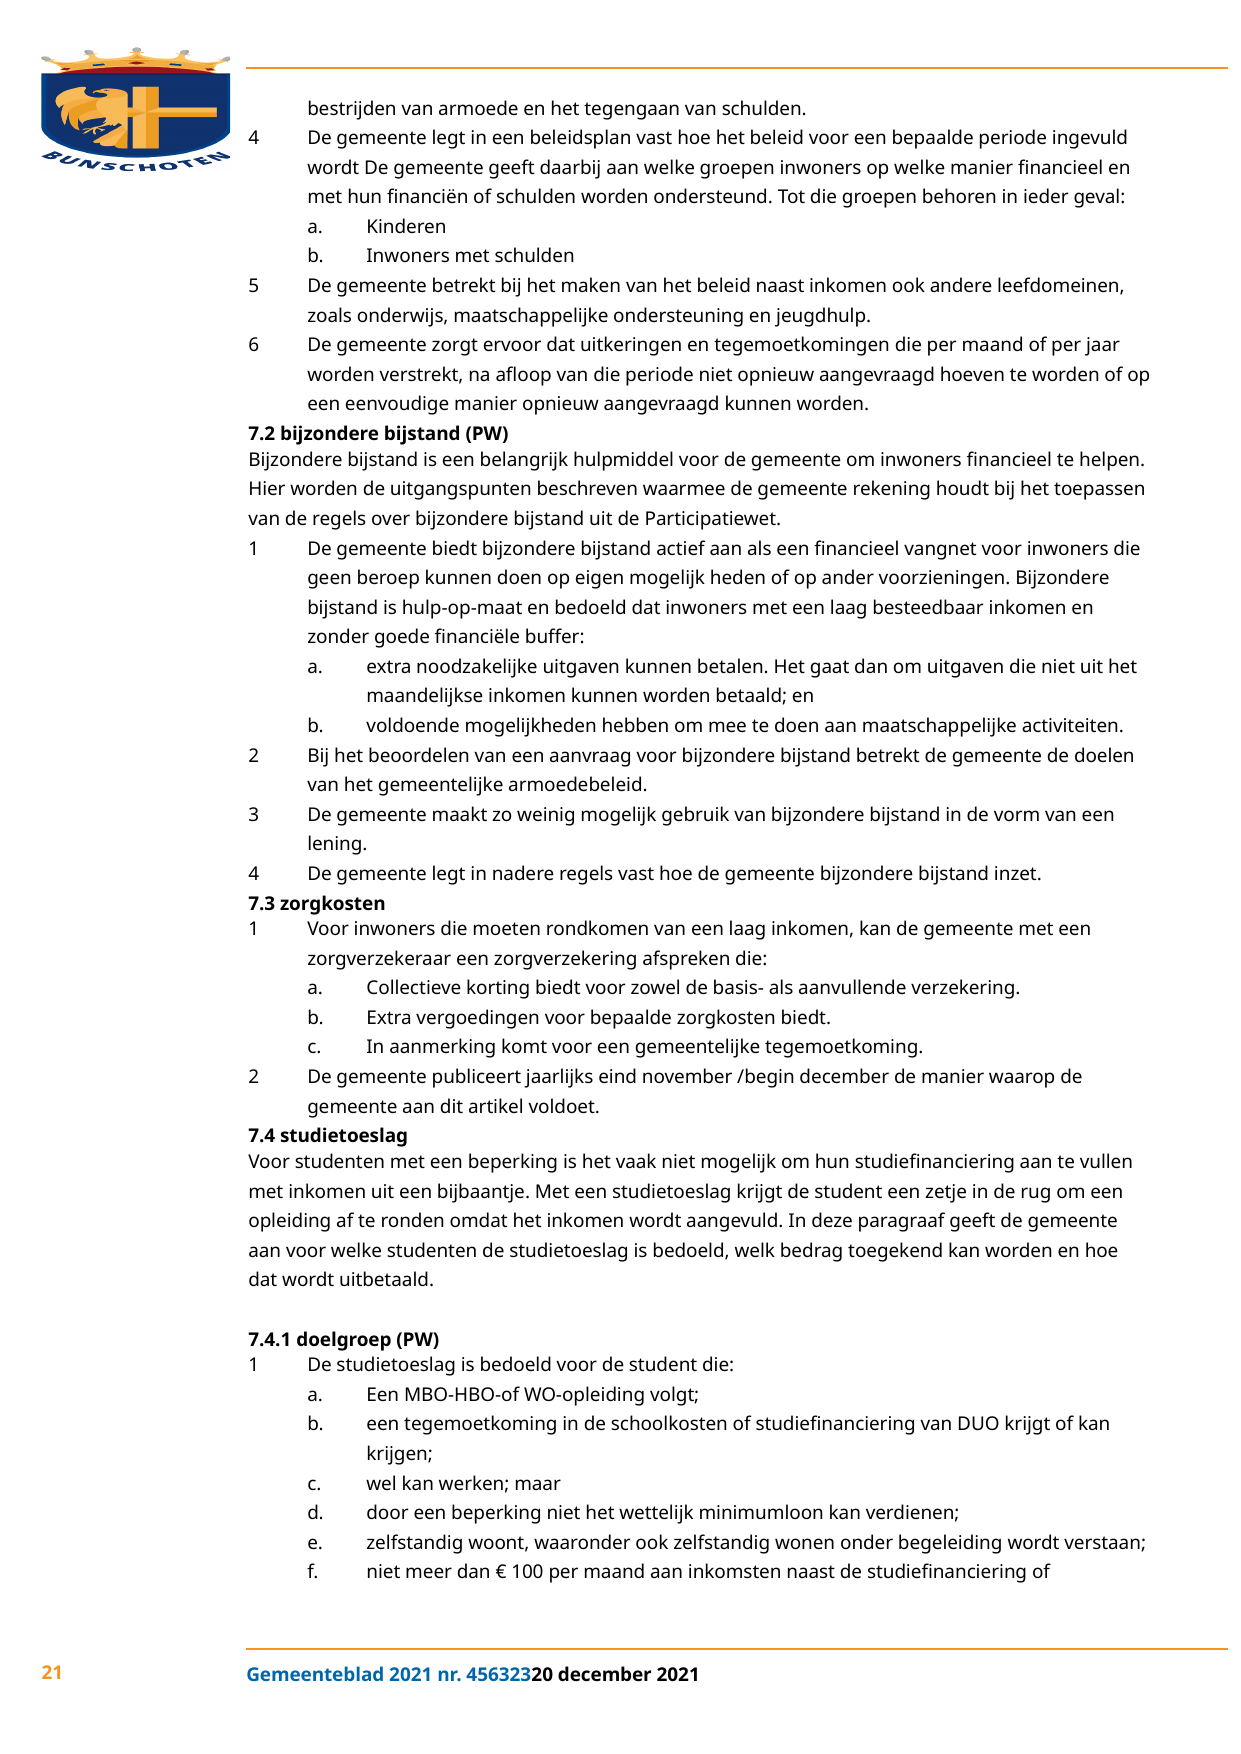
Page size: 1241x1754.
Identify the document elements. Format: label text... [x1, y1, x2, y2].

list De gemeente zorgt ervoor dat uitkeringen en tegemoetkomingen die per maand of per jaar worden verstrekt, na afloop van die periode niet opnieuw aangevraagd hoeven te worden of op een eenvoudige manier opnieuw aangevraagd kunnen worden. [248, 331, 1152, 416]
list De gemeente biedt bijzondere bijstand actief aan als een financieel vangnet voor inwoners die geen beroep kunnen doen op eigen mogelijk heden of op ander voorzieningen. Bijzondere bijstand is hulp-op-maat en bedoeld dat inwoners met een laag besteedbaar inkomen en zonder goede financiële buffer: [248, 535, 1152, 649]
list De gemeente publiceert jaarlijks eind november /begin december de manier waarop de gemeente aan dit artikel voldoet. [248, 1063, 1152, 1119]
list Kinderen [307, 213, 1152, 239]
text 7.3 zorgkosten [248, 890, 1152, 915]
list De studietoeslag is bedoeld voor de student die: [248, 1351, 1152, 1377]
picture [41, 47, 231, 172]
text 7.4.1 doelgroep (PW) [248, 1326, 1152, 1351]
list In aanmerking komt voor een gemeentelijke tegemoetkoming. [307, 1034, 1152, 1059]
list De gemeente maakt zo weinig mogelijk gebruik van bijzondere bijstand in de vorm van een lening. [248, 801, 1152, 856]
list De gemeente legt in een beleidsplan vast hoe het beleid voor een bepaalde periode ingevuld wordt De gemeente geeft daarbij aan welke groepen inwoners op welke manier financieel en met hun financiën of schulden worden ondersteund. Tot die groepen behoren in ieder geval: [248, 124, 1152, 209]
text Bijzondere bijstand is een belangrijk hulpmiddel voor de gemeente om inwoners financieel te helpen. Hier worden de uitgangspunten beschreven waarmee de gemeente rekening houdt bij het toepassen van de regels over bijzondere bijstand uit de Participatiewet. [248, 446, 1152, 531]
list Een MBO-HBO-of WO-opleiding volgt; [307, 1381, 1152, 1407]
text 7.4 studietoeslag [248, 1122, 1152, 1148]
list extra noodzakelijke uitgaven kunnen betalen. Het gaat dan om uitgaven die niet uit het maandelijkse inkomen kunnen worden betaald; en [307, 653, 1152, 708]
list voldoende mogelijkheden hebben om mee te doen aan maatschappelijke activiteiten. [307, 712, 1152, 738]
list Collectieve korting biedt voor zowel de basis- als aanvullende verzekering. [307, 974, 1152, 1000]
list zelfstandig woont, waaronder ook zelfstandig wonen onder begeleiding wordt verstaan; [307, 1529, 1152, 1555]
text 7.2 bijzondere bijstand (PW) [248, 420, 1152, 446]
list door een beperking niet het wettelijk minimumloon kan verdienen; [307, 1499, 1152, 1525]
list De gemeente betrekt bij het maken van het beleid naast inkomen ook andere leefdomeinen, zoals onderwijs, maatschappelijke ondersteuning en jeugdhulp. [248, 272, 1152, 328]
list Inwoners met schulden [307, 243, 1152, 268]
text Voor studenten met een beperking is het vaak niet mogelijk om hun studiefinanciering aan te vullen met inkomen uit een bijbaantje. Met een studietoeslag krijgt de student een zetje in de rug om een opleiding af te ronden omdat het inkomen wordt aangevuld. In deze paragraaf geeft de gemeente aan voor welke studenten de studietoeslag is bedoeld, welk bedrag toegekend kan worden en hoe dat wordt uitbetaald. [248, 1148, 1152, 1292]
list Extra vergoedingen voor bepaalde zorgkosten biedt. [307, 1004, 1152, 1030]
list wel kan werken; maar [307, 1470, 1152, 1496]
list Bij het beoordelen van een aanvraag voor bijzondere bijstand betrekt de gemeente de doelen van het gemeentelijke armoedebeleid. [248, 742, 1152, 797]
list niet meer dan € 100 per maand aan inkomsten naast de studiefinanciering of [307, 1558, 1152, 1584]
list een tegemoetkoming in de schoolkosten of studiefinanciering van DUO krijgt of kan krijgen; [307, 1411, 1152, 1466]
list De gemeente legt in nadere regels vast hoe de gemeente bijzondere bijstand inzet. [248, 860, 1152, 886]
list Voor inwoners die moeten rondkomen van een laag inkomen, kan de gemeente met een zorgverzekeraar een zorgverzekering afspreken die: [248, 915, 1152, 971]
list bestrijden van armoede en het tegengaan van schulden. [248, 95, 1152, 121]
